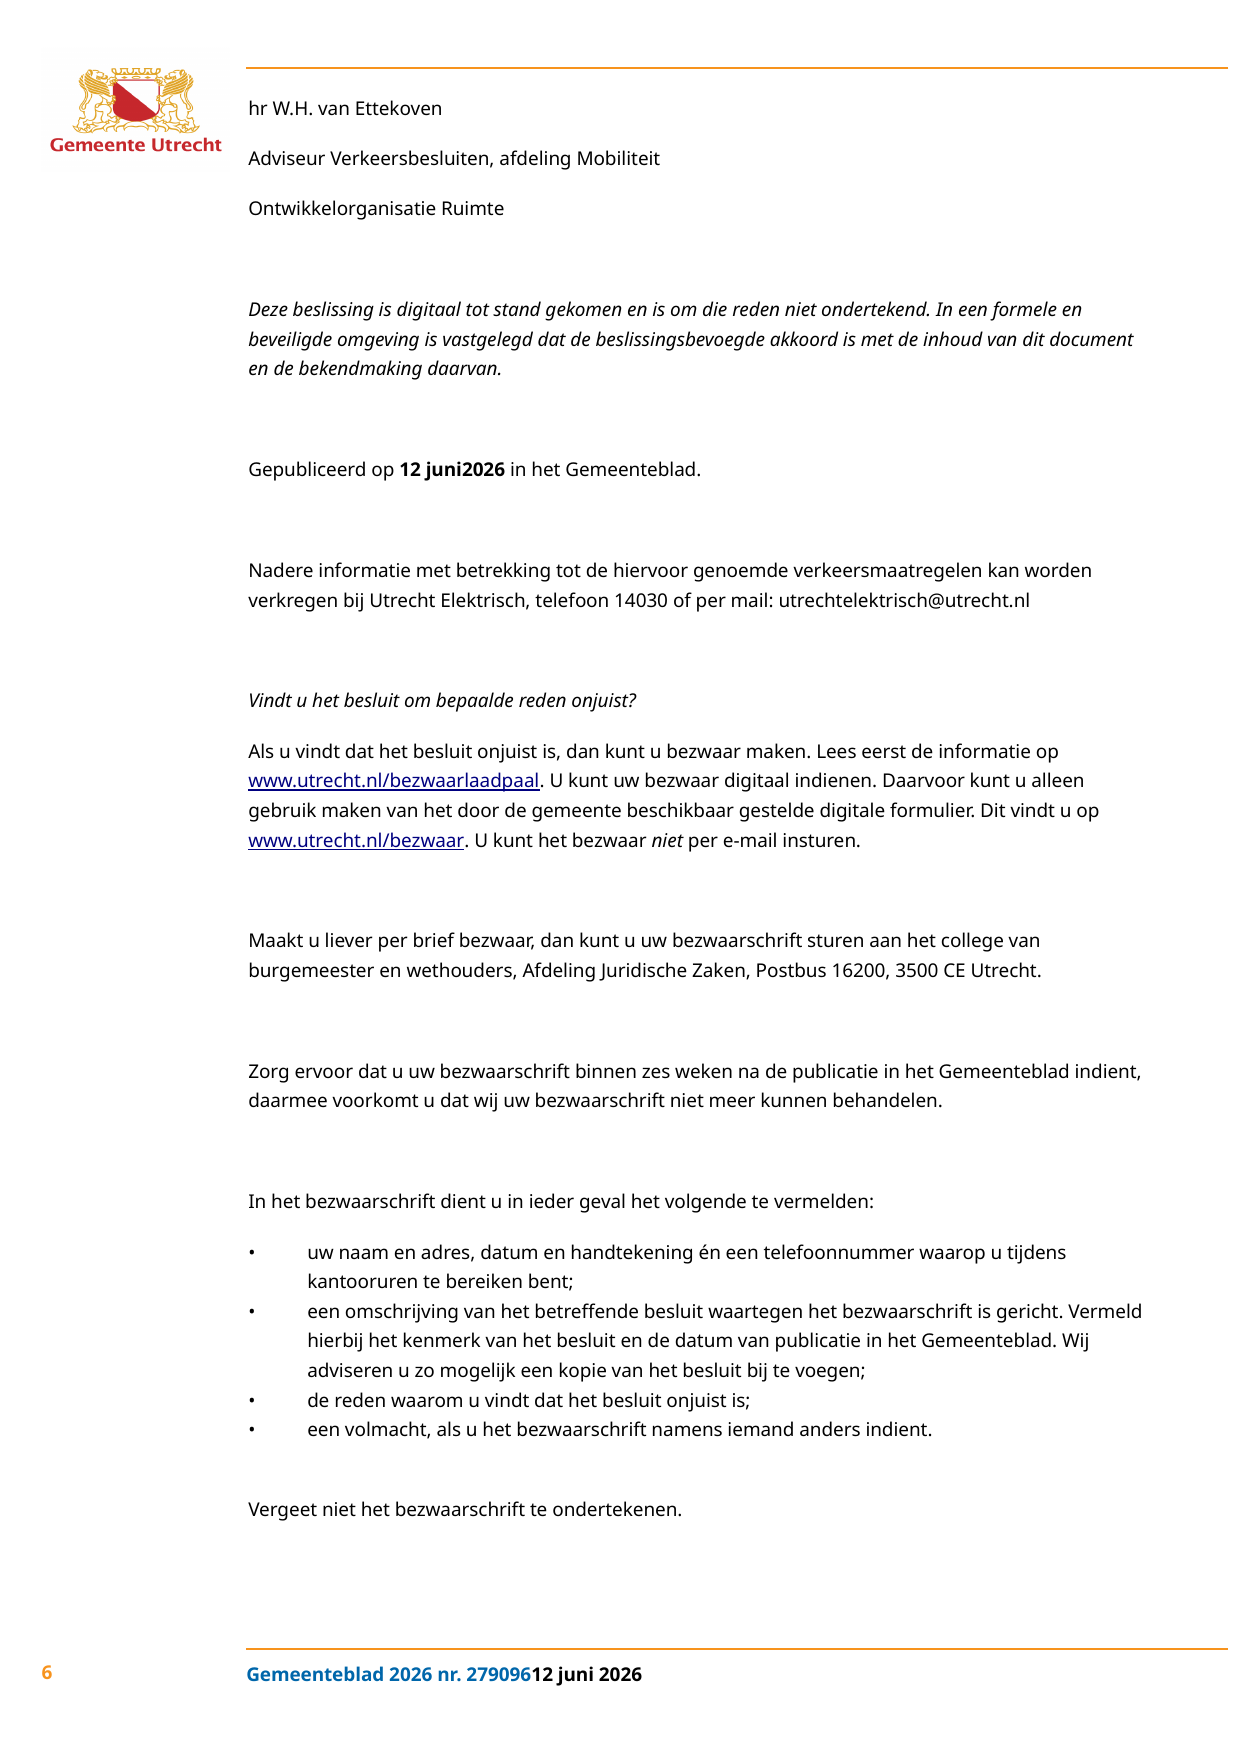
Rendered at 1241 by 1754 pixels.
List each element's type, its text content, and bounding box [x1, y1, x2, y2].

text Als u vindt dat het besluit onjuist is, dan kunt u bezwaar maken. Lees eerst de informatie op www.utrecht.nl/bezwaarlaadpaal. U kunt uw bezwaar digitaal indienen. Daarvoor kunt u alleen gebruik maken van het door de gemeente beschikbaar gestelde digitale formulier. Dit vindt u op www.utrecht.nl/bezwaar. U kunt het bezwaar niet per e-mail insturen. [248, 738, 1152, 853]
text Vindt u het besluit om bepaalde reden onjuist? [248, 688, 1152, 713]
list een omschrijving van het betreffende besluit waartegen het bezwaarschrift is gericht. Vermeld hierbij het kenmerk van het besluit en de datum van publicatie in het Gemeenteblad. Wij adviseren u zo mogelijk een kopie van het besluit bij te voegen; [248, 1298, 1152, 1383]
text Maakt u liever per brief bezwaar, dan kunt u uw bezwaarschrift sturen aan het college van burgemeester en wethouders, Afdeling Juridische Zaken, Postbus 16200, 3500 CE Utrecht. [248, 928, 1152, 983]
list uw naam en adres, datum en handtekening én een telefoonnummer waarop u tijdens kantooruren te bereiken bent; [248, 1239, 1152, 1294]
text Zorg ervoor dat u uw bezwaarschrift binnen zes weken na de publicatie in het Gemeenteblad indient, daarmee voorkomt u dat wij uw bezwaarschrift niet meer kunnen behandelen. [248, 1058, 1152, 1113]
text In het bezwaarschrift dient u in ieder geval het volgende te vermelden: [248, 1188, 1152, 1214]
text Nadere informatie met betrekking tot de hiervoor genoemde verkeersmaatregelen kan worden verkregen bij Utrecht Elektrisch, telefoon 14030 of per mail: utrechtelektrisch@utrecht.nl [248, 557, 1152, 613]
picture [41, 47, 231, 172]
list een volmacht, als u het bezwaarschrift namens iemand anders indient. [248, 1416, 1152, 1442]
text Adviseur Verkeersbesluiten, afdeling Mobiliteit [248, 145, 1152, 171]
text Deze beslissing is digitaal tot stand gekomen en is om die reden niet ondertekend. In een formele en beveiligde omgeving is vastgelegd dat de beslissingsbevoegde akkoord is met de inhoud van dit document en de bekendmaking daarvan. [248, 296, 1152, 381]
text Vergeet niet het bezwaarschrift te ondertekenen. [248, 1496, 1152, 1522]
text hr W.H. van Ettekoven [248, 95, 1152, 121]
text Ontwikkelorganisatie Ruimte [248, 196, 1152, 221]
text Gepubliceerd op 12 juni2026 in het Gemeenteblad. [248, 456, 1152, 482]
list de reden waarom u vindt dat het besluit onjuist is; [248, 1387, 1152, 1413]
